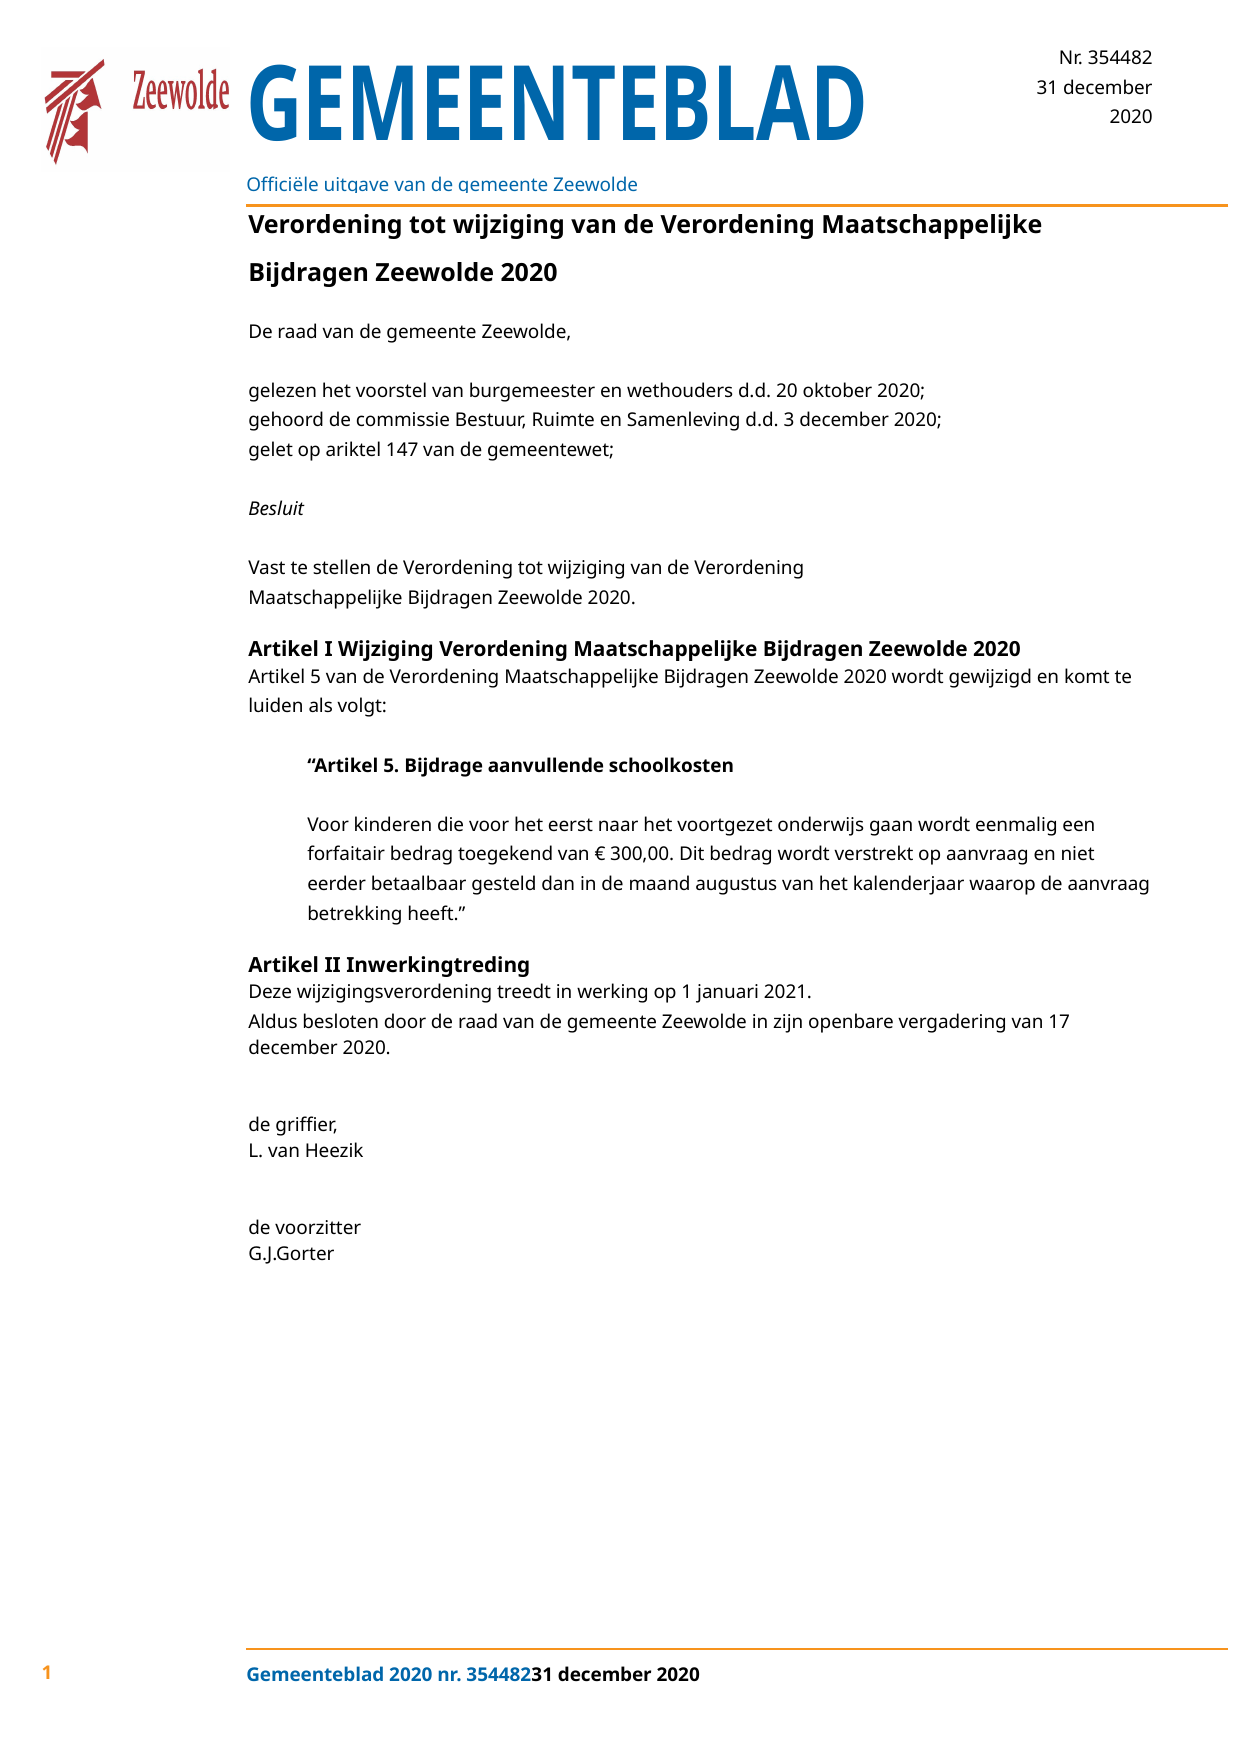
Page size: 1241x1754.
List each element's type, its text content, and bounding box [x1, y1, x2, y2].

text Vast te stellen de Verordening tot wijziging van de Verordening [248, 554, 1152, 580]
text gelezen het voorstel van burgemeester en wethouders d.d. 20 oktober 2020; [248, 377, 1152, 403]
picture [41, 47, 231, 172]
text G.J.Gorter [248, 1240, 1152, 1265]
text Deze wijzigingsverordening treedt in werking op 1 januari 2021. [248, 978, 1152, 1004]
text Artikel 5 van de Verordening Maatschappelijke Bijdragen Zeewolde 2020 wordt gewijzigd en komt te luiden als volgt: [248, 663, 1152, 718]
list Voor kinderen die voor het eerst naar het voortgezet onderwijs gaan wordt eenmalig een forfaitair bedrag toegekend van € 300,00. Dit bedrag wordt verstrekt op aanvraag en niet eerder betaalbaar gesteld dan in de maand augustus van het kalenderjaar waarop de aanvraag betrekking heeft.” [248, 811, 1152, 925]
text gehoord de commissie Bestuur, Ruimte en Samenleving d.d. 3 december 2020; [248, 407, 1152, 432]
text de griffier, [248, 1111, 1152, 1137]
text Artikel I Wijziging Verordening Maatschappelijke Bijdragen Zeewolde 2020 [248, 634, 1152, 663]
text L. van Heezik [248, 1137, 1152, 1162]
text Aldus besloten door de raad van de gemeente Zeewolde in zijn openbare vergadering van 17 december 2020. [248, 1008, 1152, 1059]
list “Artikel 5. Bijdrage aanvullende schoolkosten [248, 752, 1152, 777]
text Verordening tot wijziging van de Verordening Maatschappelijke Bijdragen Zeewolde 2020 [248, 207, 1152, 288]
text De raad van de gemeente Zeewolde, [248, 318, 1152, 344]
text Besluit [248, 495, 1152, 521]
text Artikel II Inwerkingtreding [248, 950, 1152, 978]
text Maatschappelijke Bijdragen Zeewolde 2020. [248, 584, 1152, 610]
text de voorzitter [248, 1214, 1152, 1240]
text gelet op ariktel 147 van de gemeentewet; [248, 436, 1152, 462]
